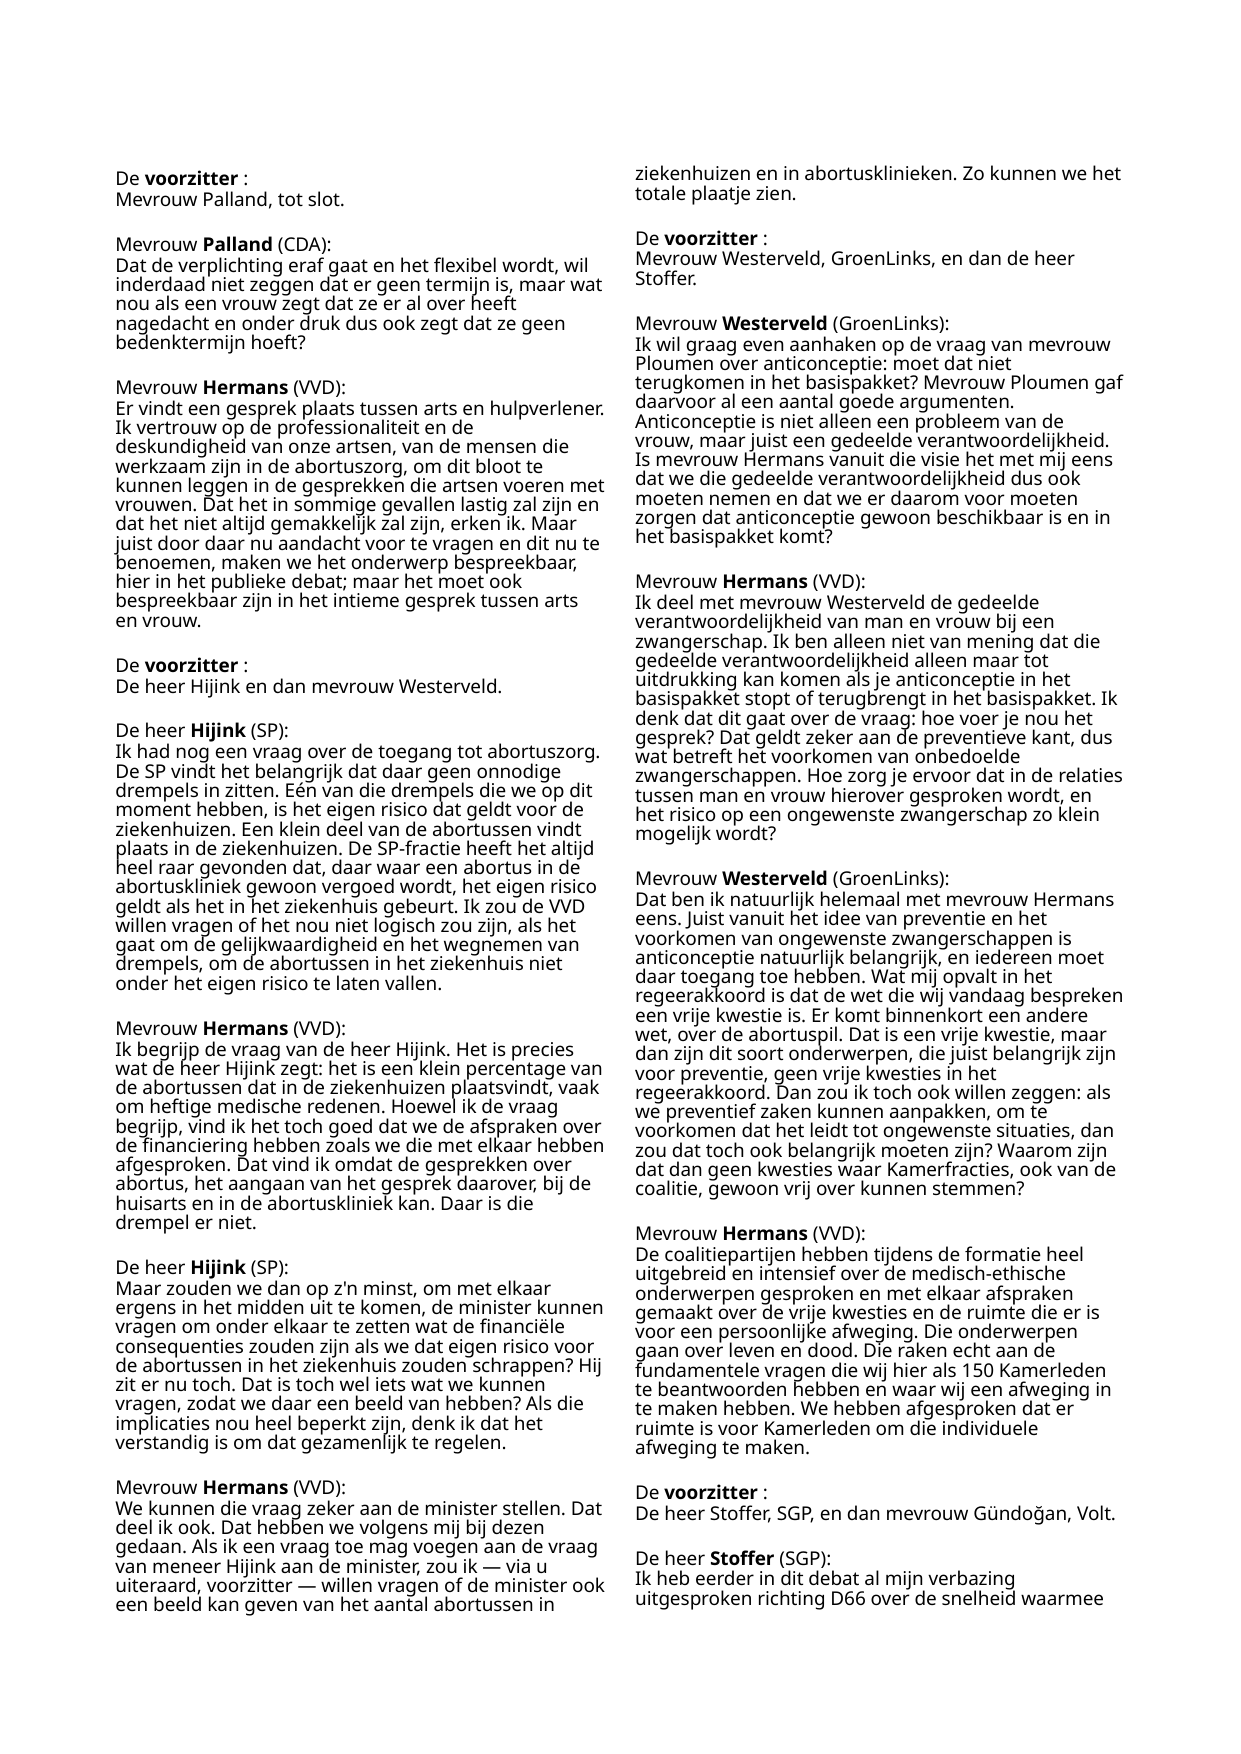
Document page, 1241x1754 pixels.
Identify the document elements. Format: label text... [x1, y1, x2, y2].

text Ik wil graag even aanhaken op de vraag van mevrouw Ploumen over anticonceptie: moet dat niet terugkomen in het basispakket? Mevrouw Ploumen gaf daarvoor al een aantal goede argumenten. Anticonceptie is niet alleen een probleem van de vrouw, maar juist een gedeelde verantwoordelijkheid. Is mevrouw Hermans vanuit die visie het met mij eens dat we die gedeelde verantwoordelijkheid dus ook moeten nemen en dat we er daarom voor moeten zorgen dat anticonceptie gewoon beschikbaar is en in het basispakket komt? [635, 336, 1125, 547]
text De voorzitter : [635, 1479, 1125, 1504]
text Mevrouw Hermans (VVD): [115, 1015, 605, 1041]
text De heer Hijink en dan mevrouw Westerveld. [115, 678, 605, 697]
text Maar zouden we dan op z'n minst, om met elkaar ergens in het midden uit te komen, de minister kunnen vragen om onder elkaar te zetten wat de financiële consequenties zouden zijn als we dat eigen risico voor de abortussen in het ziekenhuis zouden schrappen? Hij zit er nu toch. Dat is toch wel iets wat we kunnen vragen, zodat we daar een beeld van hebben? Als die implicaties nou heel beperkt zijn, denk ik dat het verstandig is om dat gezamenlijk te regelen. [115, 1280, 605, 1453]
text Ik deel met mevrouw Westerveld de gedeelde verantwoordelijkheid van man en vrouw bij een zwangerschap. Ik ben alleen niet van mening dat die gedeelde verantwoordelijkheid alleen maar tot uitdrukking kan komen als je anticonceptie in het basispakket stopt of terugbrengt in het basispakket. Ik denk dat dit gaat over de vraag: hoe voer je nou het gesprek? Dat geldt zeker aan de preventieve kant, dus wat betreft het voorkomen van onbedoelde zwangerschappen. Hoe zorg je ervoor dat in de relaties tussen man en vrouw hierover gesproken wordt, en het risico op een ongewenste zwangerschap zo klein mogelijk wordt? [635, 594, 1125, 844]
text De voorzitter : [115, 165, 605, 191]
text Dat ben ik natuurlijk helemaal met mevrouw Hermans eens. Juist vanuit het idee van preventie en het voorkomen van ongewenste zwangerschappen is anticonceptie natuurlijk belangrijk, en iedereen moet daar toegang toe hebben. Wat mij opvalt in het regeerakkoord is dat de wet die wij vandaag bespreken een vrije kwestie is. Er komt binnenkort een andere wet, over de abortuspil. Dat is een vrije kwestie, maar dan zijn dit soort onderwerpen, die juist belangrijk zijn voor preventie, geen vrije kwesties in het regeerakkoord. Dan zou ik toch ook willen zeggen: als we preventief zaken kunnen aanpakken, om te voorkomen dat het leidt tot ongewenste situaties, dan zou dat toch ook belangrijk moeten zijn? Waarom zijn dat dan geen kwesties waar Kamerfracties, ook van de coalitie, gewoon vrij over kunnen stemmen? [635, 891, 1125, 1199]
text Mevrouw Hermans (VVD): [115, 1474, 605, 1500]
text Mevrouw Palland, tot slot. [115, 191, 605, 210]
text Ik had nog een vraag over de toegang tot abortuszorg. De SP vindt het belangrijk dat daar geen onnodige drempels in zitten. Eén van die drempels die we op dit moment hebben, is het eigen risico dat geldt voor de ziekenhuizen. Een klein deel van de abortussen vindt plaats in de ziekenhuizen. De SP-fractie heeft het altijd heel raar gevonden dat, daar waar een abortus in de abortuskliniek gewoon vergoed wordt, het eigen risico geldt als het in het ziekenhuis gebeurt. Ik zou de VVD willen vragen of het nou niet logisch zou zijn, als het gaat om de gelijkwaardigheid en het wegnemen van drempels, om de abortussen in het ziekenhuis niet onder het eigen risico te laten vallen. [115, 743, 605, 994]
text Ik begrijp de vraag van de heer Hijink. Het is precies wat de heer Hijink zegt: het is een klein percentage van de abortussen dat in de ziekenhuizen plaatsvindt, vaak om heftige medische redenen. Hoewel ik de vraag begrijp, vind ik het toch goed dat we de afspraken over de financiering hebben zoals we die met elkaar hebben afgesproken. Dat vind ik omdat de gesprekken over abortus, het aangaan van het gesprek daarover, bij de huisarts en in de abortuskliniek kan. Daar is die drempel er niet. [115, 1041, 605, 1233]
text De voorzitter : [635, 225, 1125, 250]
text Er vindt een gesprek plaats tussen arts en hulpverlener. Ik vertrouw op de professionaliteit en de deskundigheid van onze artsen, van de mensen die werkzaam zijn in de abortuszorg, om dit bloot te kunnen leggen in de gesprekken die artsen voeren met vrouwen. Dat het in sommige gevallen lastig zal zijn en dat het niet altijd gemakkelijk zal zijn, erken ik. Maar juist door daar nu aandacht voor te vragen en dit nu te benoemen, maken we het onderwerp bespreekbaar, hier in het publieke debat; maar het moet ook bespreekbaar zijn in het intieme gesprek tussen arts en vrouw. [115, 400, 605, 631]
text Mevrouw Hermans (VVD): [115, 374, 605, 400]
text De voorzitter : [115, 652, 605, 678]
text De heer Hijink (SP): [115, 1254, 605, 1280]
text Mevrouw Hermans (VVD): [635, 1220, 1125, 1246]
text Dat de verplichting eraf gaat en het flexibel wordt, wil inderdaad niet zeggen dat er geen termijn is, maar wat nou als een vrouw zegt dat ze er al over heeft nagedacht en onder druk dus ook zegt dat ze geen bedenktermijn hoeft? [115, 257, 605, 353]
text De heer Stoffer, SGP, en dan mevrouw Gündoğan, Volt. [635, 1504, 1125, 1524]
text De heer Hijink (SP): [115, 718, 605, 743]
text De heer Stoffer (SGP): [635, 1545, 1125, 1570]
text Mevrouw Hermans (VVD): [635, 568, 1125, 594]
text ziekenhuizen en in abortusklinieken. Zo kunnen we het totale plaatje zien. [635, 165, 1125, 204]
text Ik heb eerder in dit debat al mijn verbazing uitgesproken richting D66 over de snelheid waarmee [635, 1570, 1125, 1609]
text We kunnen die vraag zeker aan de minister stellen. Dat deel ik ook. Dat hebben we volgens mij bij dezen gedaan. Als ik een vraag toe mag voegen aan de vraag van meneer Hijink aan de minister, zou ik — via u uiteraard, voorzitter — willen vragen of de minister ook een beeld kan geven van het aantal abortussen in [115, 1500, 605, 1615]
text Mevrouw Westerveld (GroenLinks): [635, 865, 1125, 891]
text De coalitiepartijen hebben tijdens de formatie heel uitgebreid en intensief over de medisch-ethische onderwerpen gesproken en met elkaar afspraken gemaakt over de vrije kwesties en de ruimte die er is voor een persoonlijke afweging. Die onderwerpen gaan over leven en dood. Die raken echt aan de fundamentele vragen die wij hier als 150 Kamerleden te beantwoorden hebben en waar wij een afweging in te maken hebben. We hebben afgesproken dat er ruimte is voor Kamerleden om die individuele afweging te maken. [635, 1246, 1125, 1458]
text Mevrouw Westerveld, GroenLinks, en dan de heer Stoffer. [635, 250, 1125, 289]
text Mevrouw Palland (CDA): [115, 231, 605, 257]
text Mevrouw Westerveld (GroenLinks): [635, 310, 1125, 336]
